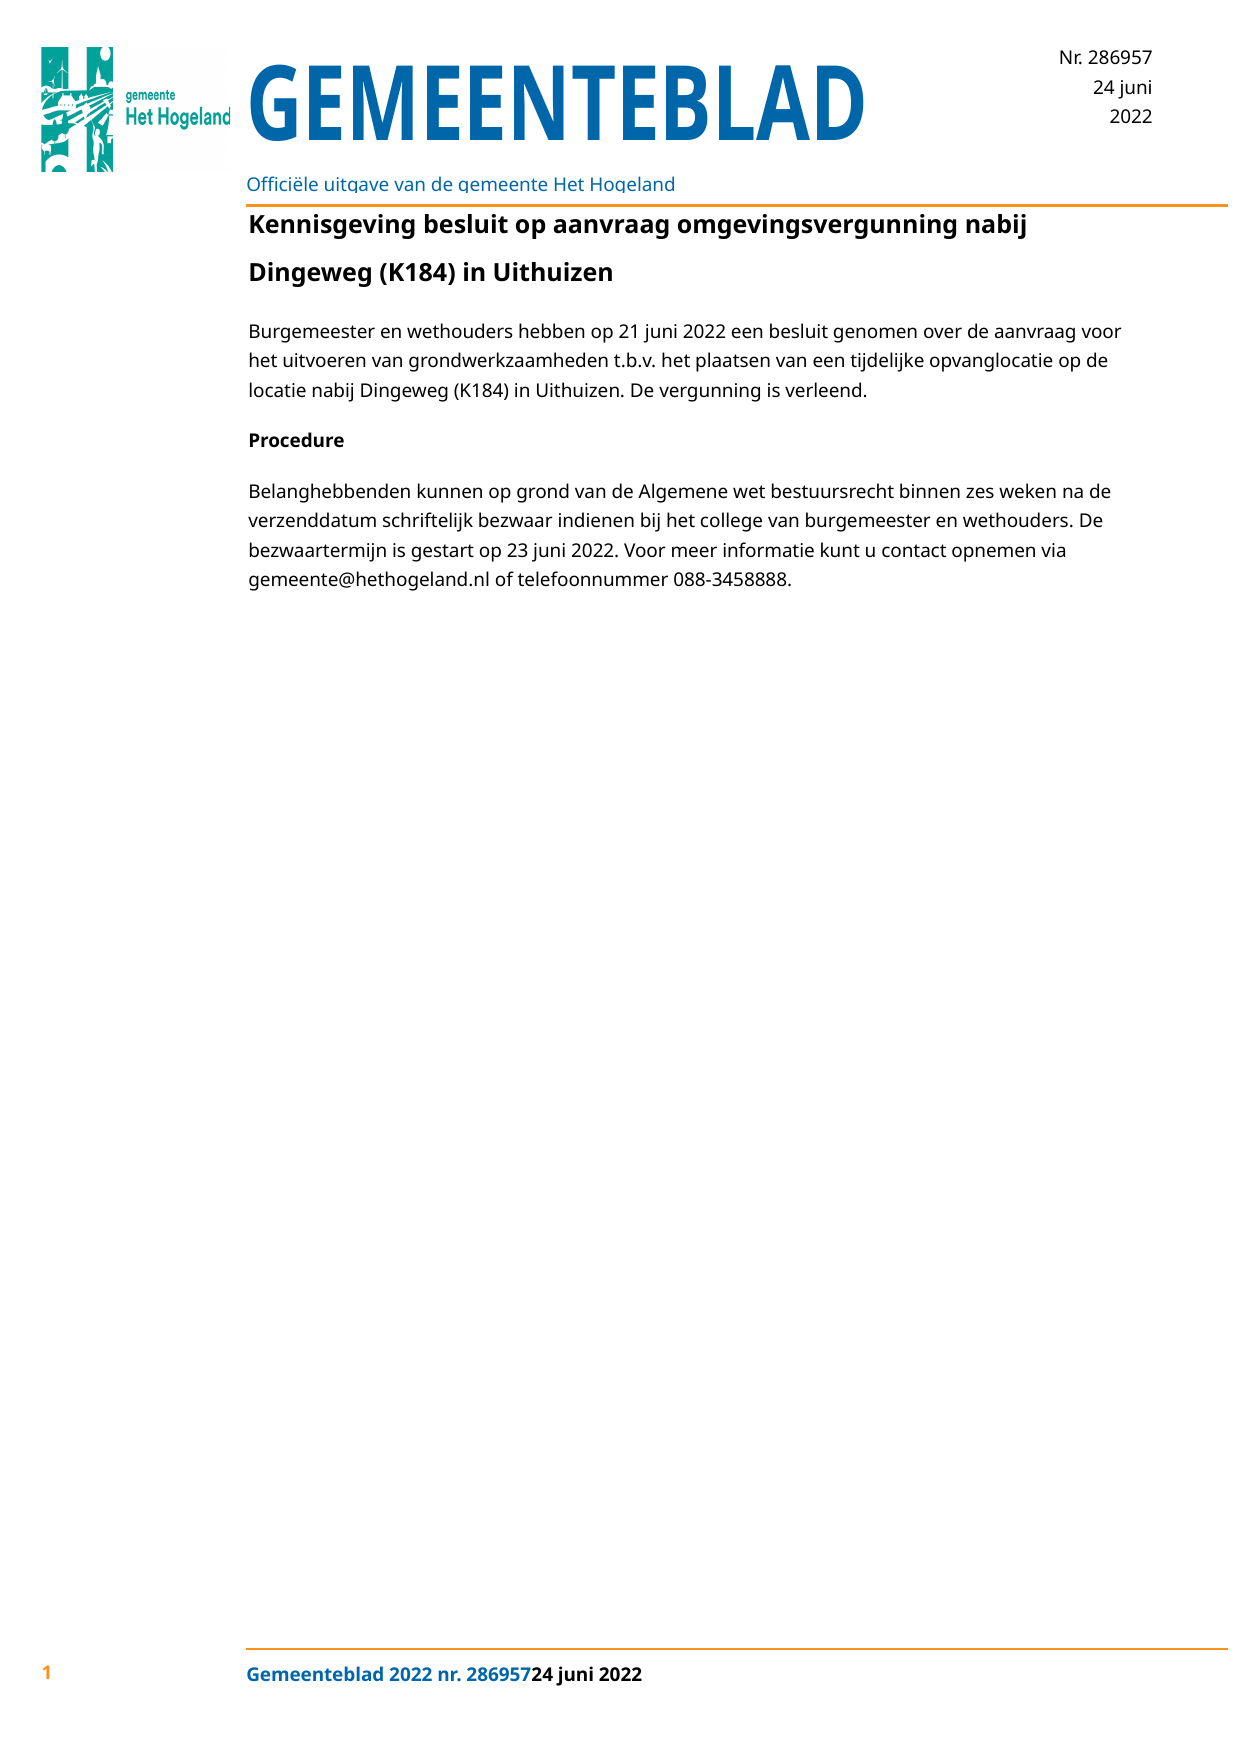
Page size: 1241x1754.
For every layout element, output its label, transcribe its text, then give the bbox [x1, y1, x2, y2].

text Procedure [248, 427, 1152, 453]
text Belanghebbenden kunnen op grond van de Algemene wet bestuursrecht binnen zes weken na de verzenddatum schriftelijk bezwaar indienen bij het college van burgemeester en wethouders. De bezwaartermijn is gestart op 23 juni 2022. Voor meer informatie kunt u contact opnemen via gemeente@hethogeland.nl of telefoonnummer 088-3458888. [248, 478, 1152, 592]
text Kennisgeving besluit op aanvraag omgevingsvergunning nabij Dingeweg (K184) in Uithuizen [248, 207, 1152, 288]
picture [41, 47, 231, 172]
text Burgemeester en wethouders hebben op 21 juni 2022 een besluit genomen over de aanvraag voor het uitvoeren van grondwerkzaamheden t.b.v. het plaatsen van een tijdelijke opvanglocatie op de locatie nabij Dingeweg (K184) in Uithuizen. De vergunning is verleend. [248, 318, 1152, 403]
